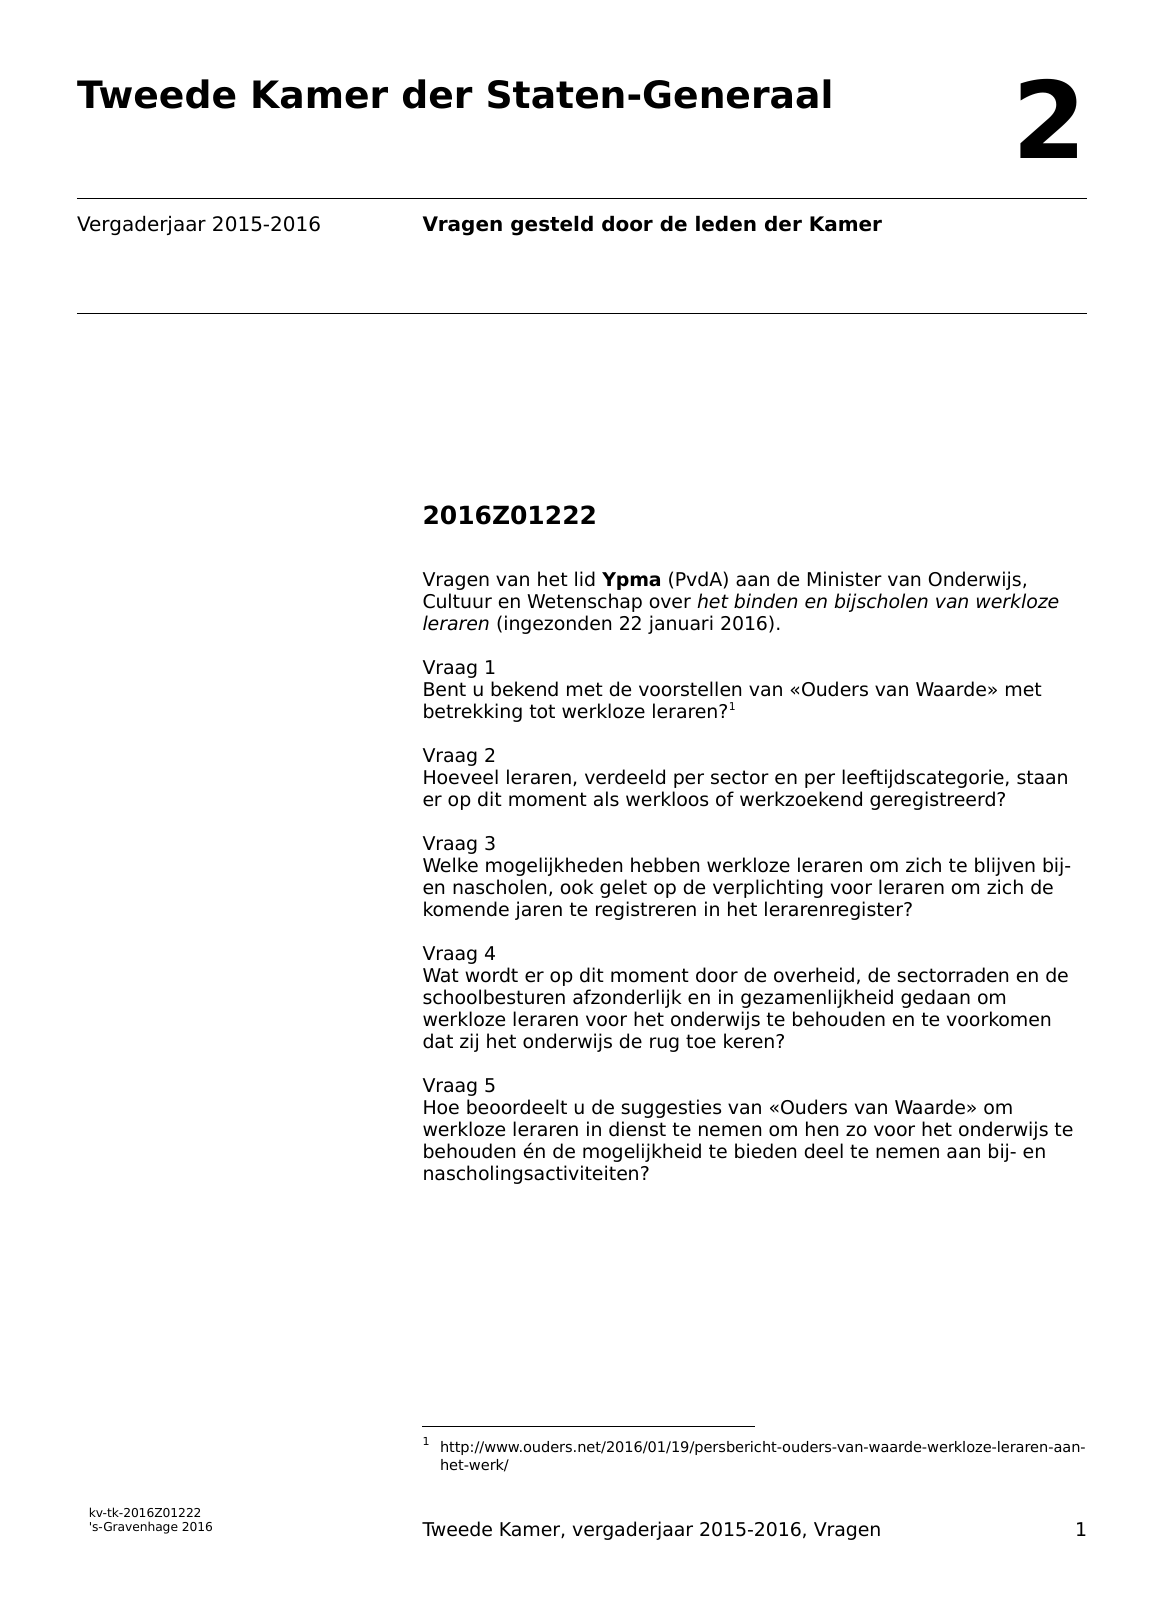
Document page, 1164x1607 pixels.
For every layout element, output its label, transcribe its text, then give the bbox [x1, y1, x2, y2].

text Vraag 5 [422, 1075, 1087, 1097]
table_header 2 [886, 59, 1087, 198]
text Wat wordt er op dit moment door de overheid, de sectorraden en de schoolbesturen afzonderlijk en in gezamenlijkheid gedaan om werkloze leraren voor het onderwijs te behouden en te voorkomen dat zij het onderwijs de rug toe keren? [422, 965, 1087, 1053]
text http://www.ouders.net/2016/01/19/persbericht-ouders-van-waarde-werkloze-leraren-aan-het-werk/ [422, 1435, 1087, 1474]
text Vraag 2 [422, 745, 1087, 767]
text kv-tk-2016Z01222 [88, 1506, 323, 1520]
text 2016Z01222 [422, 501, 1087, 531]
table_cell Vragen gesteld door de leden der Kamer [422, 199, 1087, 313]
table_header Tweede Kamer der Staten-Generaal [77, 59, 886, 198]
text Vraag 1 [422, 657, 1087, 679]
text Bent u bekend met de voorstellen van «Ouders van Waarde» met betrekking tot werkloze leraren? [422, 679, 1087, 723]
text Vraag 3 [422, 833, 1087, 855]
text Welke mogelijkheden hebben werkloze leraren om zich te blijven bij- en nascholen, ook gelet op de verplichting voor leraren om zich de komende jaren te registreren in het lerarenregister? [422, 855, 1087, 921]
text 's-Gravenhage 2016 [88, 1520, 323, 1534]
table_cell Vergaderjaar 2015-2016 [77, 199, 422, 313]
text Vragen van het lid Ypma (PvdA) aan de Minister van Onderwijs, Cultuur en Wetenschap over het binden en bijscholen van werkloze leraren (ingezonden 22 januari 2016). [422, 569, 1087, 635]
text Hoe beoordeelt u de suggesties van «Ouders van Waarde» om werkloze leraren in dienst te nemen om hen zo voor het onderwijs te behouden én de mogelijkheid te bieden deel te nemen aan bij- en nascholingsactiviteiten? [422, 1097, 1087, 1185]
text Vraag 4 [422, 943, 1087, 965]
text Hoeveel leraren, verdeeld per sector en per leeftijdscategorie, staan er op dit moment als werkloos of werkzoekend geregistreerd? [422, 767, 1087, 811]
